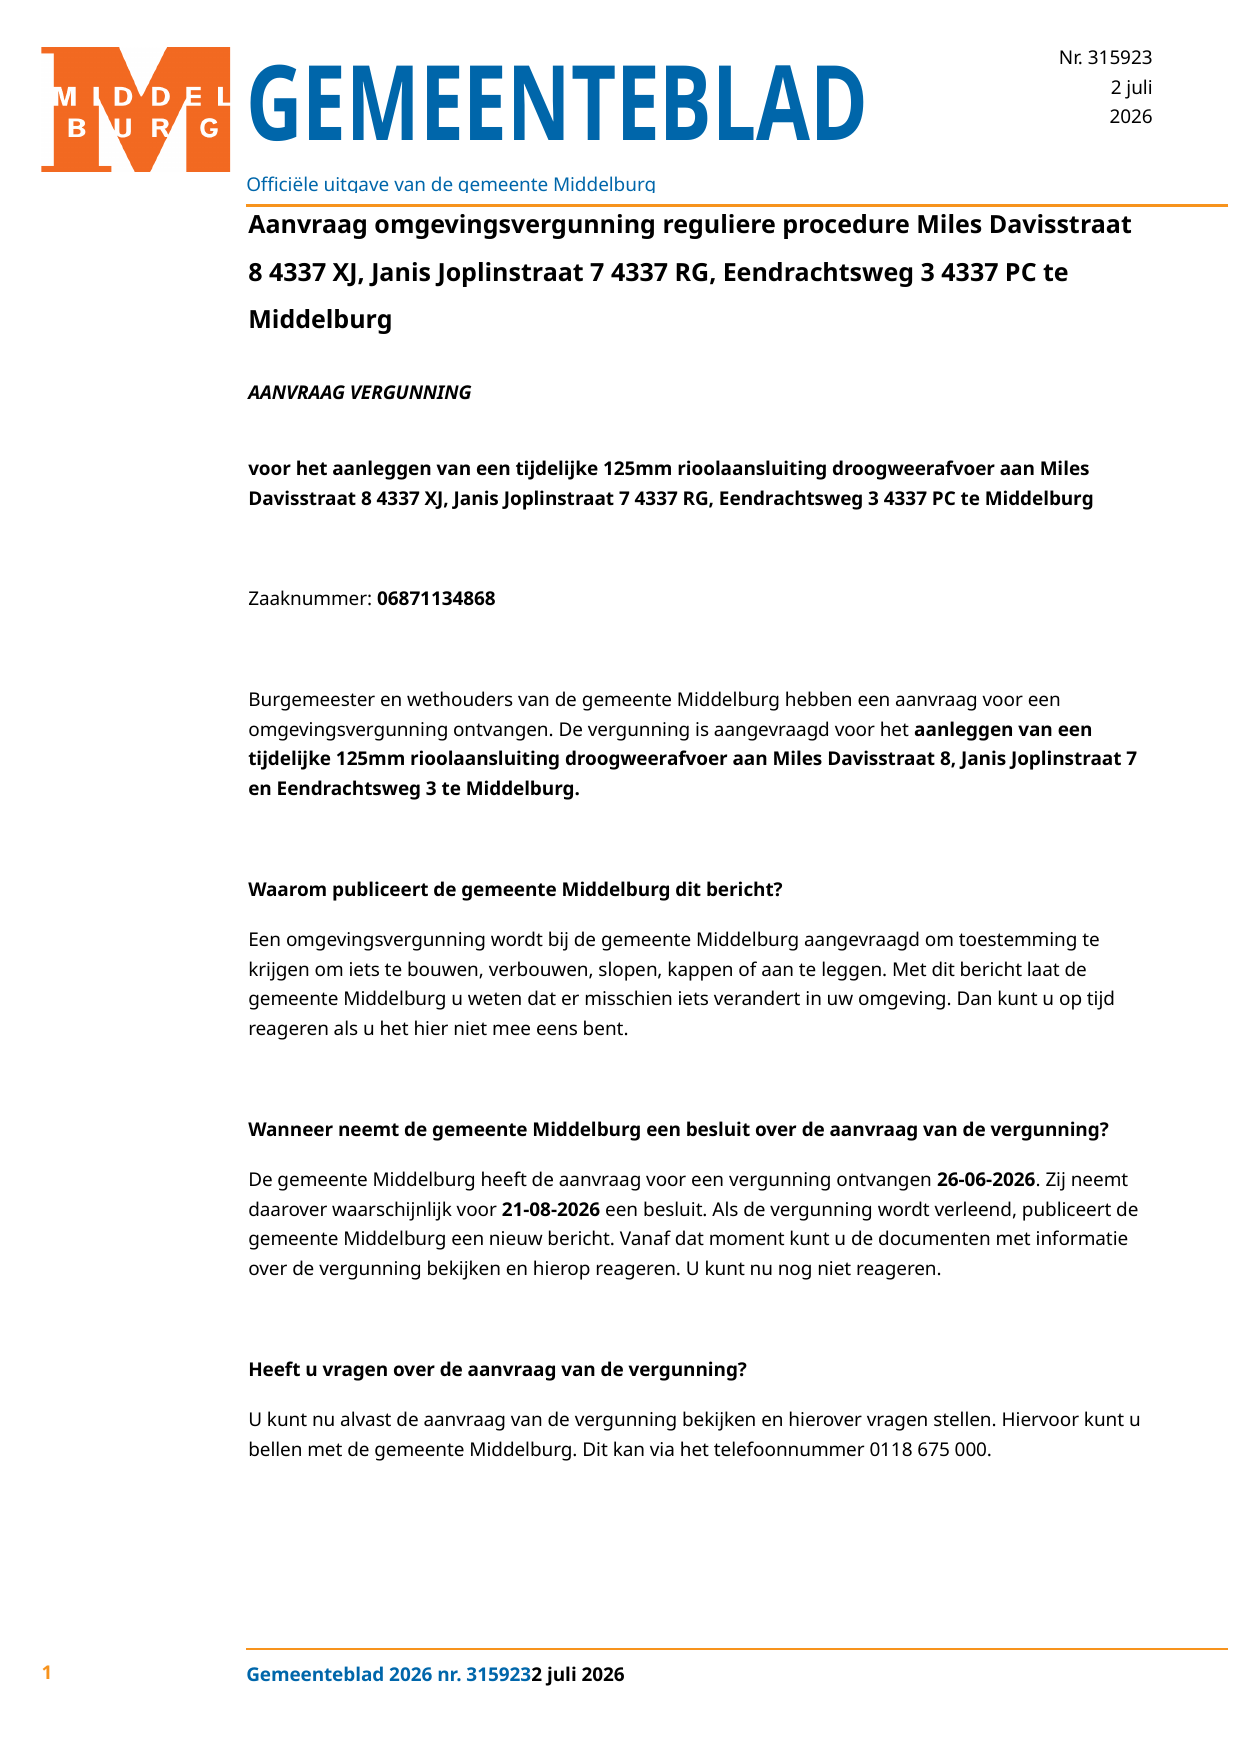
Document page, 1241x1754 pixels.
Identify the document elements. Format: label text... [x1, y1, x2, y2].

text U kunt nu alvast de aanvraag van de vergunning bekijken en hierover vragen stellen. Hiervoor kunt u bellen met de gemeente Middelburg. Dit kan via het telefoonnummer 0118 675 000. [248, 1406, 1152, 1462]
text Wanneer neemt de gemeente Middelburg een besluit over de aanvraag van de vergunning? [248, 1116, 1152, 1142]
text Heeft u vragen over de aanvraag van de vergunning? [248, 1356, 1152, 1382]
text Een omgevingsvergunning wordt bij de gemeente Middelburg aangevraagd om toestemming te krijgen om iets te bouwen, verbouwen, slopen, kappen of aan te leggen. Met dit bericht laat de gemeente Middelburg u weten dat er misschien iets verandert in uw omgeving. Dan kunt u op tijd reageren als u het hier niet mee eens bent. [248, 926, 1152, 1041]
text AANVRAAG VERGUNNING [248, 379, 1152, 405]
text Burgemeester en wethouders van de gemeente Middelburg hebben een aanvraag voor een omgevingsvergunning ontvangen. De vergunning is aangevraagd voor het aanleggen van een tijdelijke 125mm rioolaansluiting droogweerafvoer aan Miles Davisstraat 8, Janis Joplinstraat 7 en Eendrachtsweg 3 te Middelburg. [248, 686, 1152, 801]
picture [41, 47, 231, 172]
text voor het aanleggen van een tijdelijke 125mm rioolaansluiting droogweerafvoer aan Miles Davisstraat 8 4337 XJ, Janis Joplinstraat 7 4337 RG, Eendrachtsweg 3 4337 PC te Middelburg [248, 455, 1152, 511]
text Aanvraag omgevingsvergunning reguliere procedure Miles Davisstraat 8 4337 XJ, Janis Joplinstraat 7 4337 RG, Eendrachtsweg 3 4337 PC te Middelburg [248, 207, 1152, 336]
text De gemeente Middelburg heeft de aanvraag voor een vergunning ontvangen 26-06-2026. Zij neemt daarover waarschijnlijk voor 21-08-2026 een besluit. Als de vergunning wordt verleend, publiceert de gemeente Middelburg een nieuw bericht. Vanaf dat moment kunt u de documenten met informatie over de vergunning bekijken en hierop reageren. U kunt nu nog niet reageren. [248, 1166, 1152, 1281]
text Zaaknummer: 06871134868 [248, 586, 1152, 611]
text Waarom publiceert de gemeente Middelburg dit bericht? [248, 876, 1152, 902]
